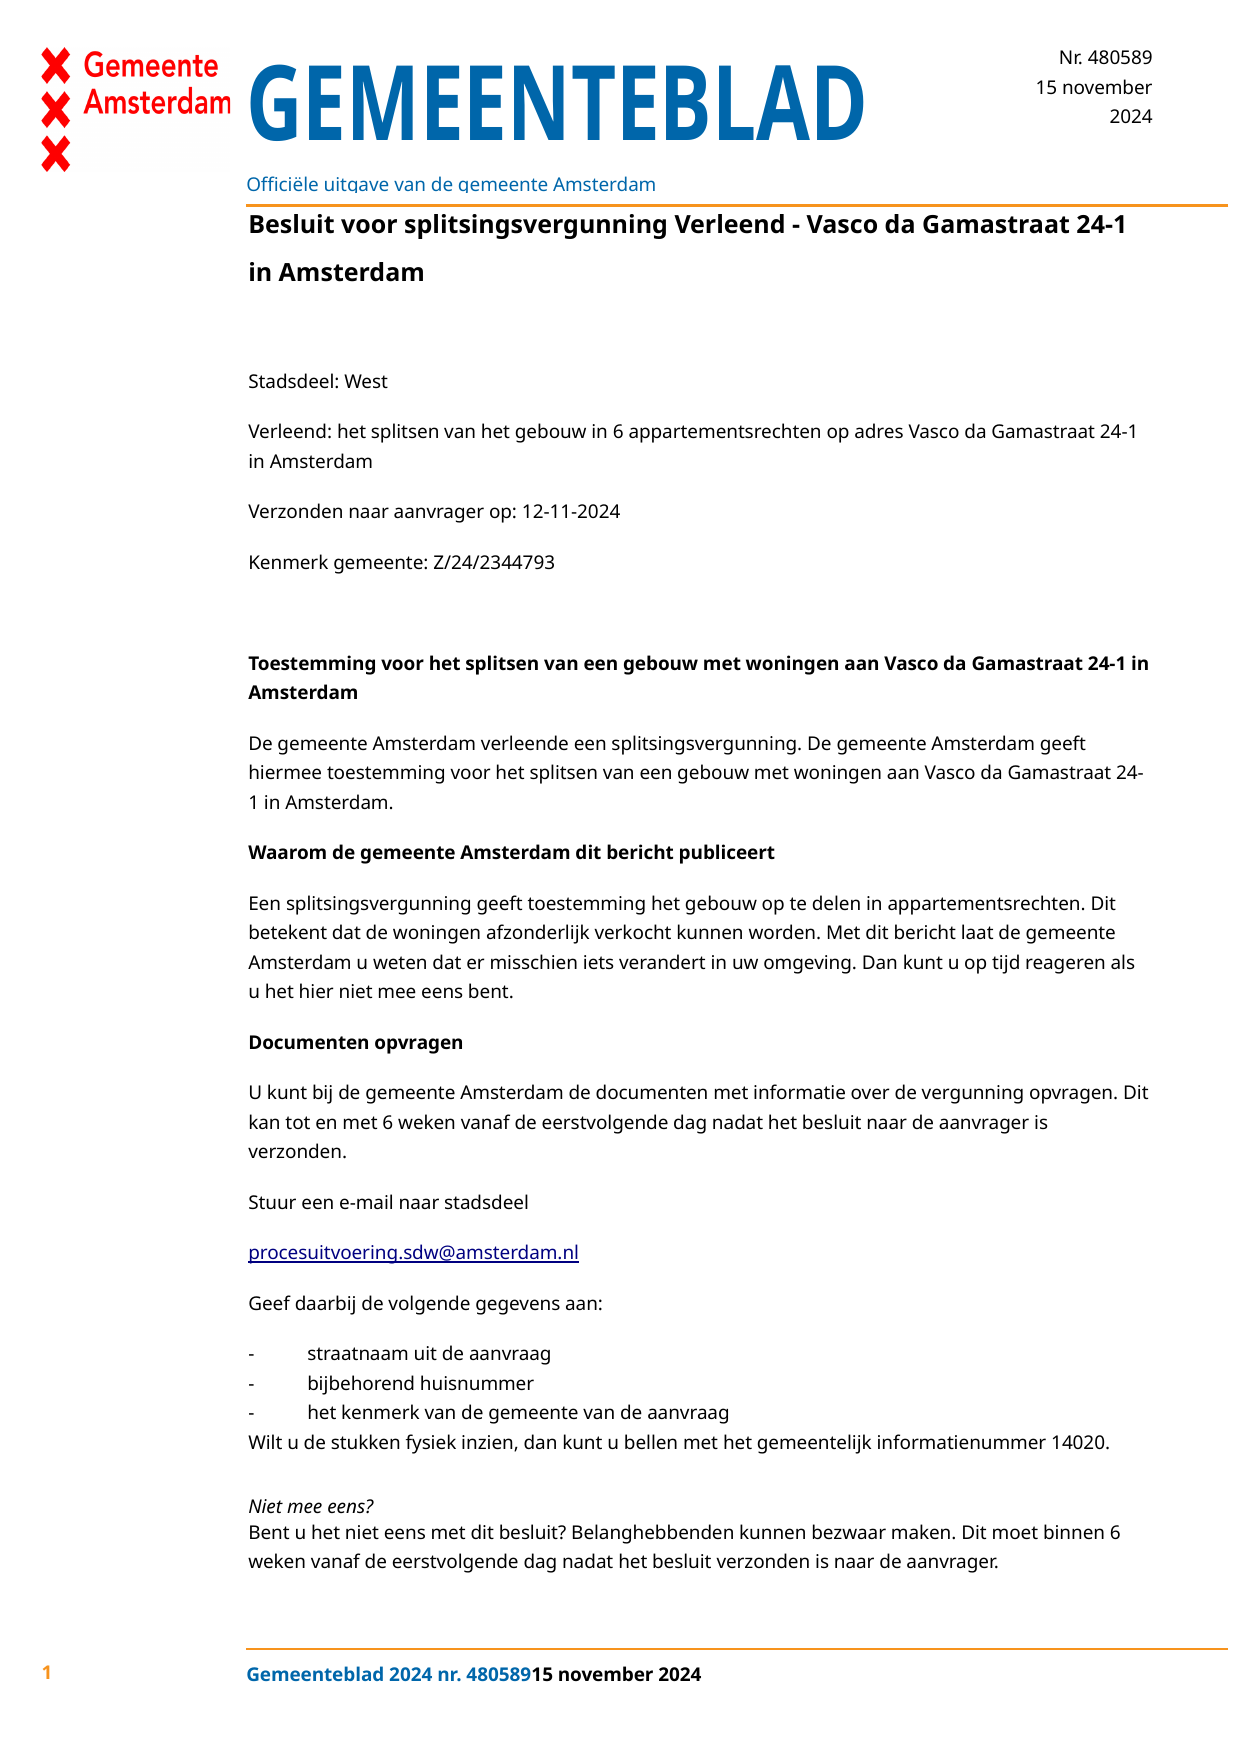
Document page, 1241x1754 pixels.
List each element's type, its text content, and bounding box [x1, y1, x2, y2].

text Een splitsingsvergunning geeft toestemming het gebouw op te delen in appartementsrechten. Dit betekent dat de woningen afzonderlijk verkocht kunnen worden. Met dit bericht laat de gemeente Amsterdam u weten dat er misschien iets verandert in uw omgeving. Dan kunt u op tijd reageren als u het hier niet mee eens bent. [248, 890, 1152, 1004]
list straatnaam uit de aanvraag [248, 1340, 1152, 1366]
list bijbehorend huisnummer [248, 1370, 1152, 1396]
text Documenten opvragen [248, 1029, 1152, 1055]
picture [41, 47, 231, 172]
text Waarom de gemeente Amsterdam dit bericht publiceert [248, 839, 1152, 865]
text U kunt bij de gemeente Amsterdam de documenten met informatie over de vergunning opvragen. Dit kan tot en met 6 weken vanaf de eerstvolgende dag nadat het besluit naar de aanvrager is verzonden. [248, 1079, 1152, 1164]
text De gemeente Amsterdam verleende een splitsingsvergunning. De gemeente Amsterdam geeft hiermee toestemming voor het splitsen van een gebouw met woningen aan Vasco da Gamastraat 24-1 in Amsterdam. [248, 730, 1152, 815]
text Verleend: het splitsen van het gebouw in 6 appartementsrechten op adres Vasco da Gamastraat 24-1 in Amsterdam [248, 419, 1152, 474]
text procesuitvoering.sdw@amsterdam.nl [248, 1239, 1152, 1265]
text Toestemming voor het splitsen van een gebouw met woningen aan Vasco da Gamastraat 24-1 in Amsterdam [248, 650, 1152, 705]
text Besluit voor splitsingsvergunning Verleend - Vasco da Gamastraat 24-1 in Amsterdam [248, 207, 1152, 288]
list het kenmerk van de gemeente van de aanvraag [248, 1399, 1152, 1425]
text Geef daarbij de volgende gegevens aan: [248, 1290, 1152, 1316]
text Bent u het niet eens met dit besluit? Belanghebbenden kunnen bezwaar maken. Dit moet binnen 6 weken vanaf de eerstvolgende dag nadat het besluit verzonden is naar de aanvrager. [248, 1519, 1152, 1574]
text Verzonden naar aanvrager op: 12-11-2024 [248, 499, 1152, 524]
text Wilt u de stukken fysiek inzien, dan kunt u bellen met het gemeentelijk informatienummer 14020. [248, 1429, 1152, 1455]
text Kenmerk gemeente: Z/24/2344793 [248, 549, 1152, 575]
text Stadsdeel: West [248, 368, 1152, 394]
text Stuur een e-mail naar stadsdeel [248, 1189, 1152, 1215]
text Niet mee eens? [248, 1493, 1152, 1519]
